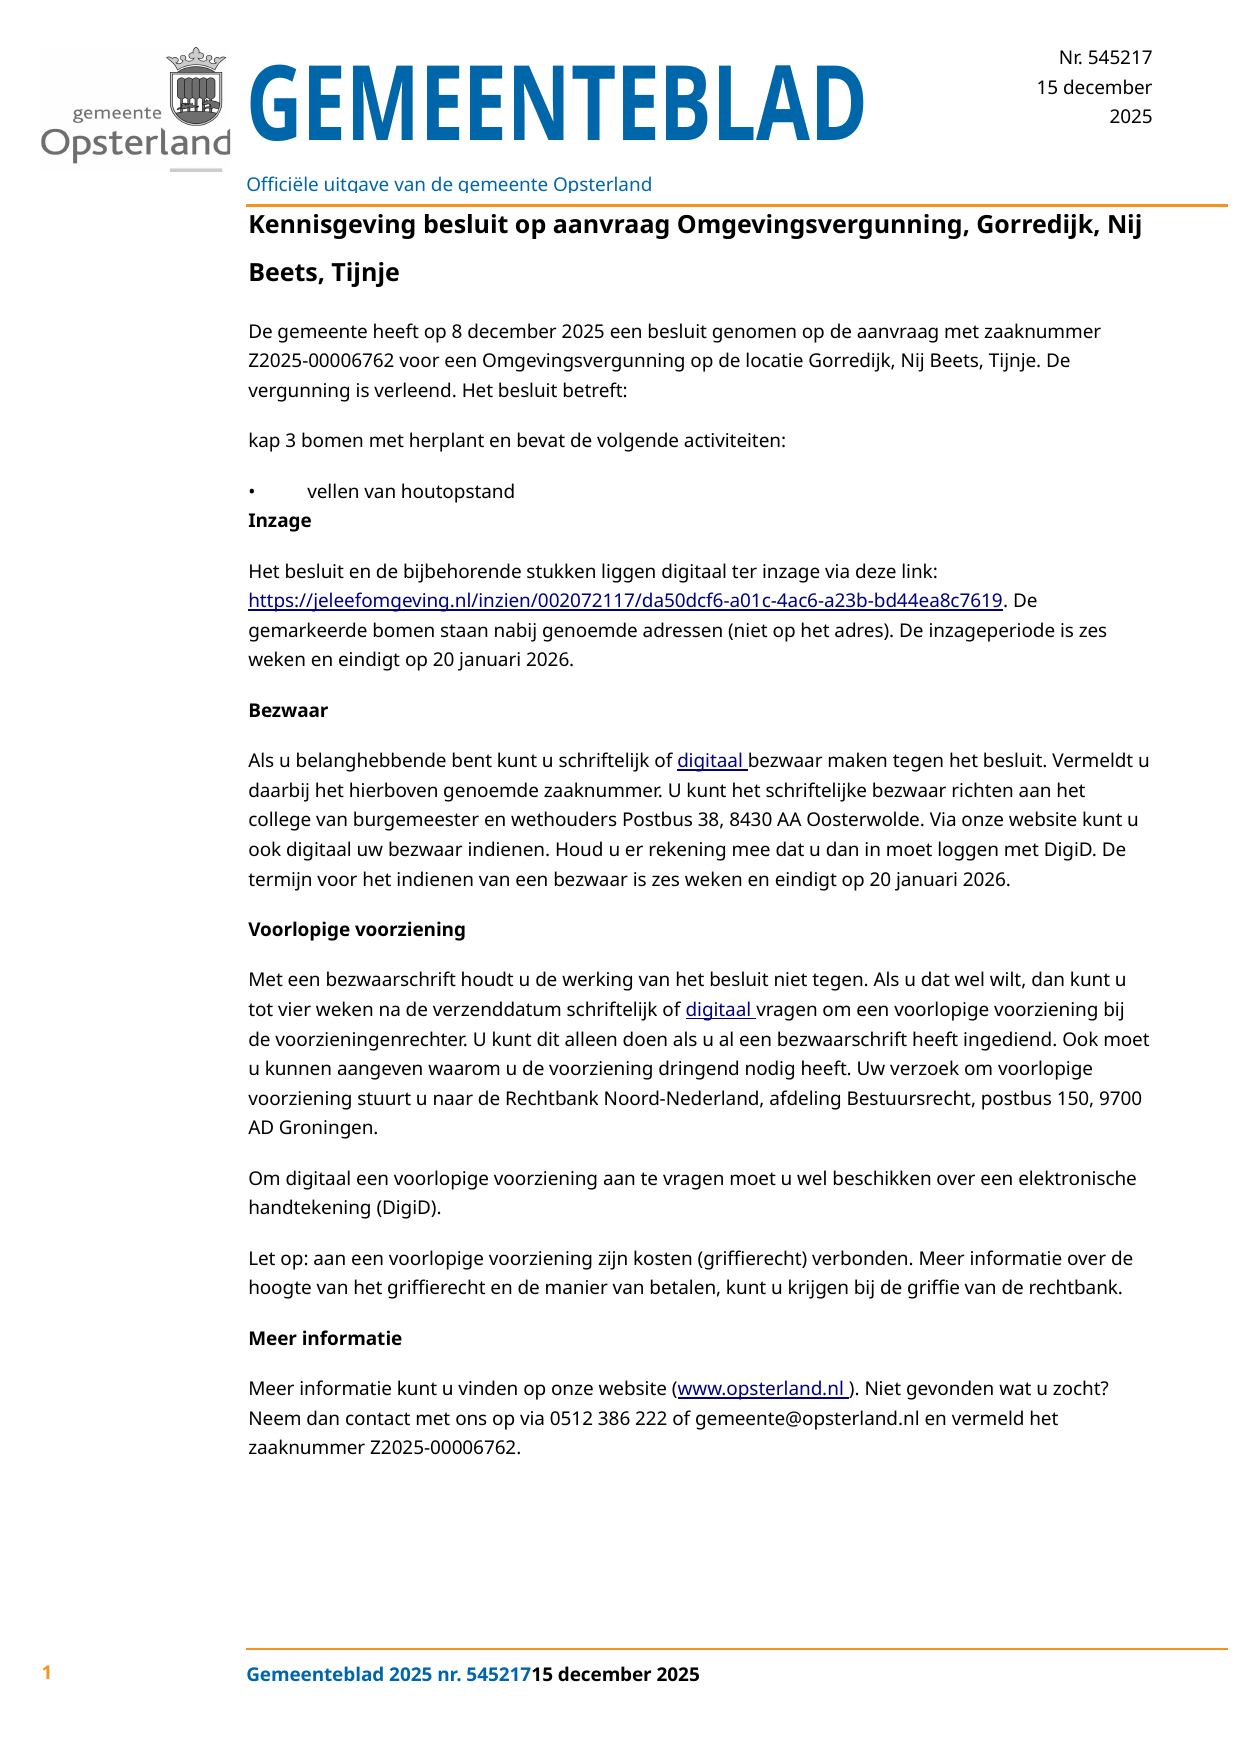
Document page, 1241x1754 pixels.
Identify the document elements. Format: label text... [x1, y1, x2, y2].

text Voorlopige voorziening [248, 916, 1152, 942]
text Als u belanghebbende bent kunt u schriftelijk of digitaal bezwaar maken tegen het besluit. Vermeldt u daarbij het hierboven genoemde zaaknummer. U kunt het schriftelijke bezwaar richten aan het college van burgemeester en wethouders Postbus 38, 8430 AA Oosterwolde. Via onze website kunt u ook digitaal uw bezwaar indienen. Houd u er rekening mee dat u dan in moet loggen met DigiD. De termijn voor het indienen van een bezwaar is zes weken en eindigt op 20 januari 2026. [248, 747, 1152, 892]
text Let op: aan een voorlopige voorziening zijn kosten (griffierecht) verbonden. Meer informatie over de hoogte van het griffierecht en de manier van betalen, kunt u krijgen bij de griffie van de rechtbank. [248, 1245, 1152, 1300]
text Met een bezwaarschrift houdt u de werking van het besluit niet tegen. Als u dat wel wilt, dan kunt u tot vier weken na de verzenddatum schriftelijk of digitaal vragen om een voorlopige voorziening bij de voorzieningenrechter. U kunt dit alleen doen als u al een bezwaarschrift heeft ingediend. Ook moet u kunnen aangeven waarom u de voorziening dringend nodig heeft. Uw verzoek om voorlopige voorziening stuurt u naar de Rechtbank Noord-Nederland, afdeling Bestuursrecht, postbus 150, 9700 AD Groningen. [248, 967, 1152, 1140]
text kap 3 bomen met herplant en bevat de volgende activiteiten: [248, 427, 1152, 453]
text Het besluit en de bijbehorende stukken liggen digitaal ter inzage via deze link: https://jeleefomgeving.nl/inzien/002072117/da50dcf6-a01c-4ac6-a23b-bd44ea8c7619. De gemarkeerde bomen staan nabij genoemde adressen (niet op het adres). De inzageperiode is zes weken en eindigt op 20 januari 2026. [248, 558, 1152, 672]
text Meer informatie [248, 1325, 1152, 1351]
list vellen van houtopstand [248, 478, 1152, 504]
picture [41, 47, 231, 172]
text Inzage [248, 507, 1152, 533]
text Kennisgeving besluit op aanvraag Omgevingsvergunning, Gorredijk, Nij Beets, Tijnje [248, 207, 1152, 288]
text Bezwaar [248, 697, 1152, 723]
text Meer informatie kunt u vinden op onze website (www.opsterland.nl ). Niet gevonden wat u zocht? Neem dan contact met ons op via 0512 386 222 of gemeente@opsterland.nl en vermeld het zaaknummer Z2025-00006762. [248, 1375, 1152, 1460]
text De gemeente heeft op 8 december 2025 een besluit genomen op de aanvraag met zaaknummer Z2025-00006762 voor een Omgevingsvergunning op de locatie Gorredijk, Nij Beets, Tijnje. De vergunning is verleend. Het besluit betreft: [248, 318, 1152, 403]
text Om digitaal een voorlopige voorziening aan te vragen moet u wel beschikken over een elektronische handtekening (DigiD). [248, 1165, 1152, 1220]
